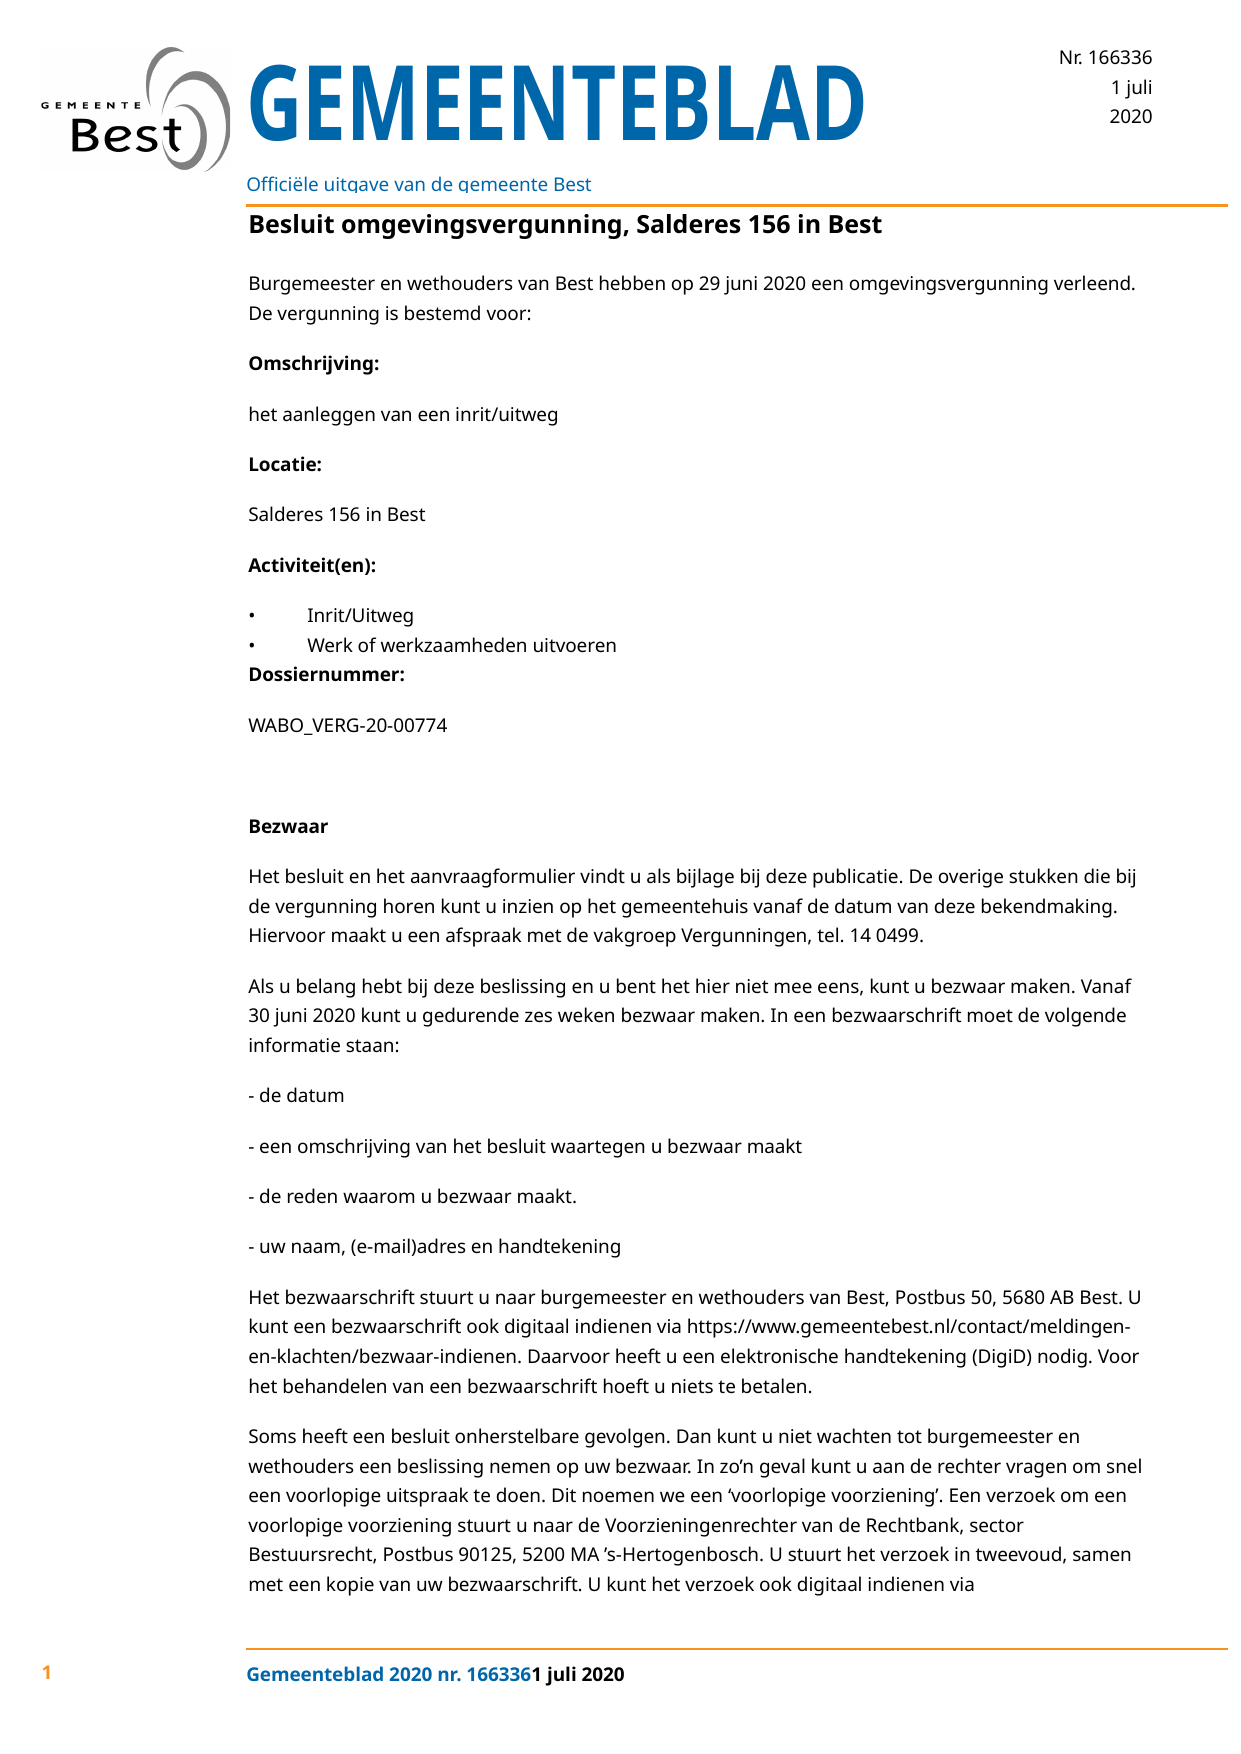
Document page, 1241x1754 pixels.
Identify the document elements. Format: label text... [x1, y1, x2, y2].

list Werk of werkzaamheden uitvoeren [248, 632, 1152, 658]
text Besluit omgevingsvergunning, Salderes 156 in Best [248, 207, 1152, 241]
list Inrit/Uitweg [248, 602, 1152, 628]
text - de reden waarom u bezwaar maakt. [248, 1183, 1152, 1209]
text Soms heeft een besluit onherstelbare gevolgen. Dan kunt u niet wachten tot burgemeester en wethouders een beslissing nemen op uw bezwaar. In zo’n geval kunt u aan de rechter vragen om snel een voorlopige uitspraak te doen. Dit noemen we een ‘voorlopige voorziening’. Een verzoek om een voorlopige voorziening stuurt u naar de Voorzieningenrechter van de Rechtbank, sector Bestuursrecht, Postbus 90125, 5200 MA ’s-Hertogenbosch. U stuurt het verzoek in tweevoud, samen met een kopie van uw bezwaarschrift. U kunt het verzoek ook digitaal indienen via [248, 1423, 1152, 1597]
text Omschrijving: [248, 350, 1152, 376]
text Bezwaar [248, 813, 1152, 838]
text Dossiernummer: [248, 662, 1152, 687]
text - uw naam, (e-mail)adres en handtekening [248, 1234, 1152, 1259]
text Salderes 156 in Best [248, 502, 1152, 527]
picture [41, 47, 231, 172]
text - een omschrijving van het besluit waartegen u bezwaar maakt [248, 1133, 1152, 1158]
text Het besluit en het aanvraagformulier vindt u als bijlage bij deze publicatie. De overige stukken die bij de vergunning horen kunt u inzien op het gemeentehuis vanaf de datum van deze bekendmaking. Hiervoor maakt u een afspraak met de vakgroep Vergunningen, tel. 14 0499. [248, 863, 1152, 948]
text - de datum [248, 1082, 1152, 1108]
text Burgemeester en wethouders van Best hebben op 29 juni 2020 een omgevingsvergunning verleend. De vergunning is bestemd voor: [248, 270, 1152, 326]
text het aanleggen van een inrit/uitweg [248, 401, 1152, 426]
text Activiteit(en): [248, 552, 1152, 578]
text Locatie: [248, 451, 1152, 477]
text WABO_VERG-20-00774 [248, 712, 1152, 738]
text Als u belang hebt bij deze beslissing en u bent het hier niet mee eens, kunt u bezwaar maken. Vanaf 30 juni 2020 kunt u gedurende zes weken bezwaar maken. In een bezwaarschrift moet de volgende informatie staan: [248, 973, 1152, 1058]
text Het bezwaarschrift stuurt u naar burgemeester en wethouders van Best, Postbus 50, 5680 AB Best. U kunt een bezwaarschrift ook digitaal indienen via https://www.gemeentebest.nl/contact/meldingen-en-klachten/bezwaar-indienen. Daarvoor heeft u een elektronische handtekening (DigiD) nodig. Voor het behandelen van een bezwaarschrift hoeft u niets te betalen. [248, 1284, 1152, 1398]
